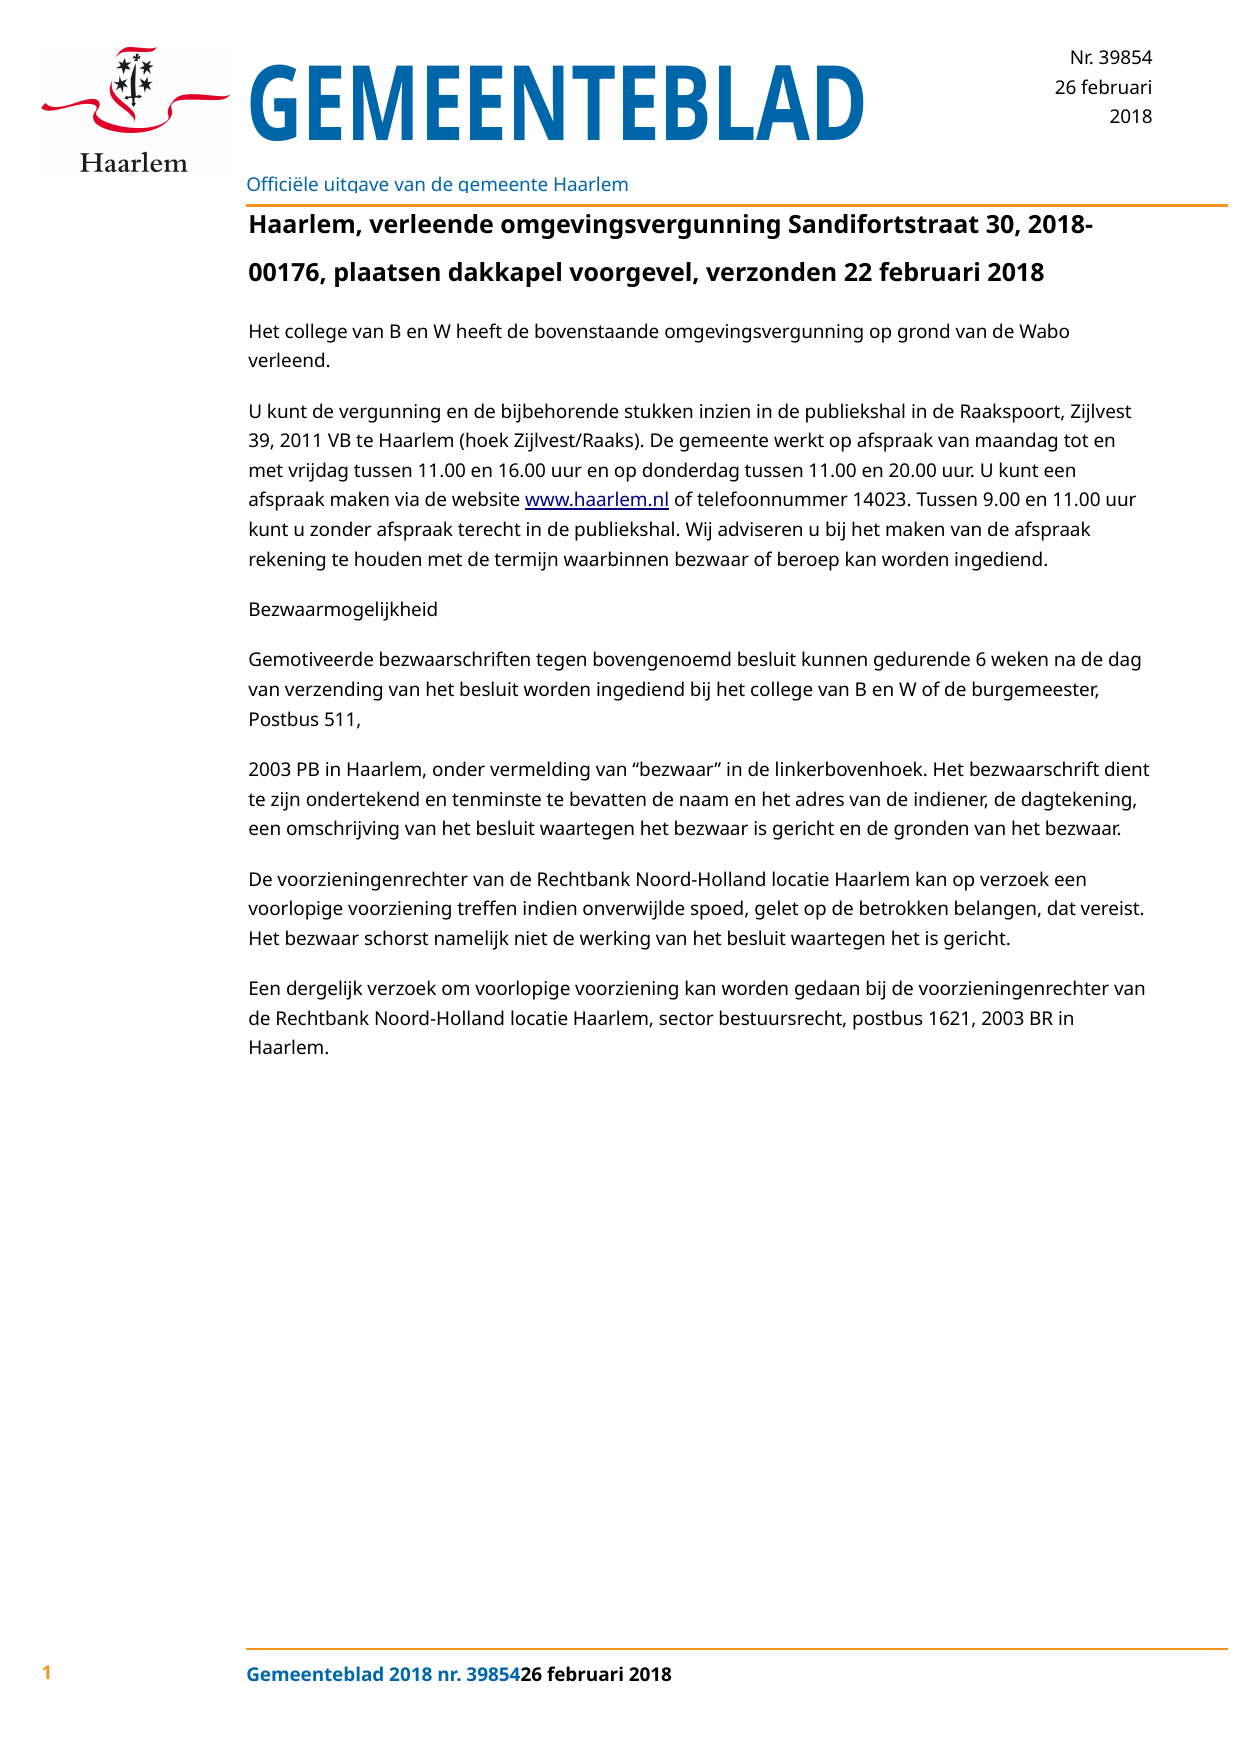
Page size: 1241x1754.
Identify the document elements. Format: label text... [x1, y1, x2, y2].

text Haarlem, verleende omgevingsvergunning Sandifortstraat 30, 2018-00176, plaatsen dakkapel voorgevel, verzonden 22 februari 2018 [248, 207, 1152, 288]
text 2003 PB in Haarlem, onder vermelding van “bezwaar” in de linkerbovenhoek. Het bezwaarschrift dient te zijn ondertekend en tenminste te bevatten de naam en het adres van de indiener, de dagtekening, een omschrijving van het besluit waartegen het bezwaar is gericht en de gronden van het bezwaar. [248, 756, 1152, 841]
text Een dergelijk verzoek om voorlopige voorziening kan worden gedaan bij de voorzieningenrechter van de Rechtbank Noord-Holland locatie Haarlem, sector bestuursrecht, postbus 1621, 2003 BR in Haarlem. [248, 975, 1152, 1060]
text De voorzieningenrechter van de Rechtbank Noord-Holland locatie Haarlem kan op verzoek een voorlopige voorziening treffen indien onverwijlde spoed, gelet op de betrokken belangen, dat vereist. Het bezwaar schorst namelijk niet de werking van het besluit waartegen het is gericht. [248, 866, 1152, 951]
text U kunt de vergunning en de bijbehorende stukken inzien in de publiekshal in de Raakspoort, Zijlvest 39, 2011 VB te Haarlem (hoek Zijlvest/Raaks). De gemeente werkt op afspraak van maandag tot en met vrijdag tussen 11.00 en 16.00 uur en op donderdag tussen 11.00 en 20.00 uur. U kunt een afspraak maken via de website www.haarlem.nl of telefoonnummer 14023. Tussen 9.00 en 11.00 uur kunt u zonder afspraak terecht in de publiekshal. Wij adviseren u bij het maken van de afspraak rekening te houden met de termijn waarbinnen bezwaar of beroep kan worden ingediend. [248, 398, 1152, 572]
picture [41, 47, 231, 172]
text Bezwaarmogelijkheid [248, 596, 1152, 622]
text Het college van B en W heeft de bovenstaande omgevingsvergunning op grond van de Wabo verleend. [248, 318, 1152, 373]
text Gemotiveerde bezwaarschriften tegen bovengenoemd besluit kunnen gedurende 6 weken na de dag van verzending van het besluit worden ingediend bij het college van B en W of de burgemeester, Postbus 511, [248, 647, 1152, 732]
